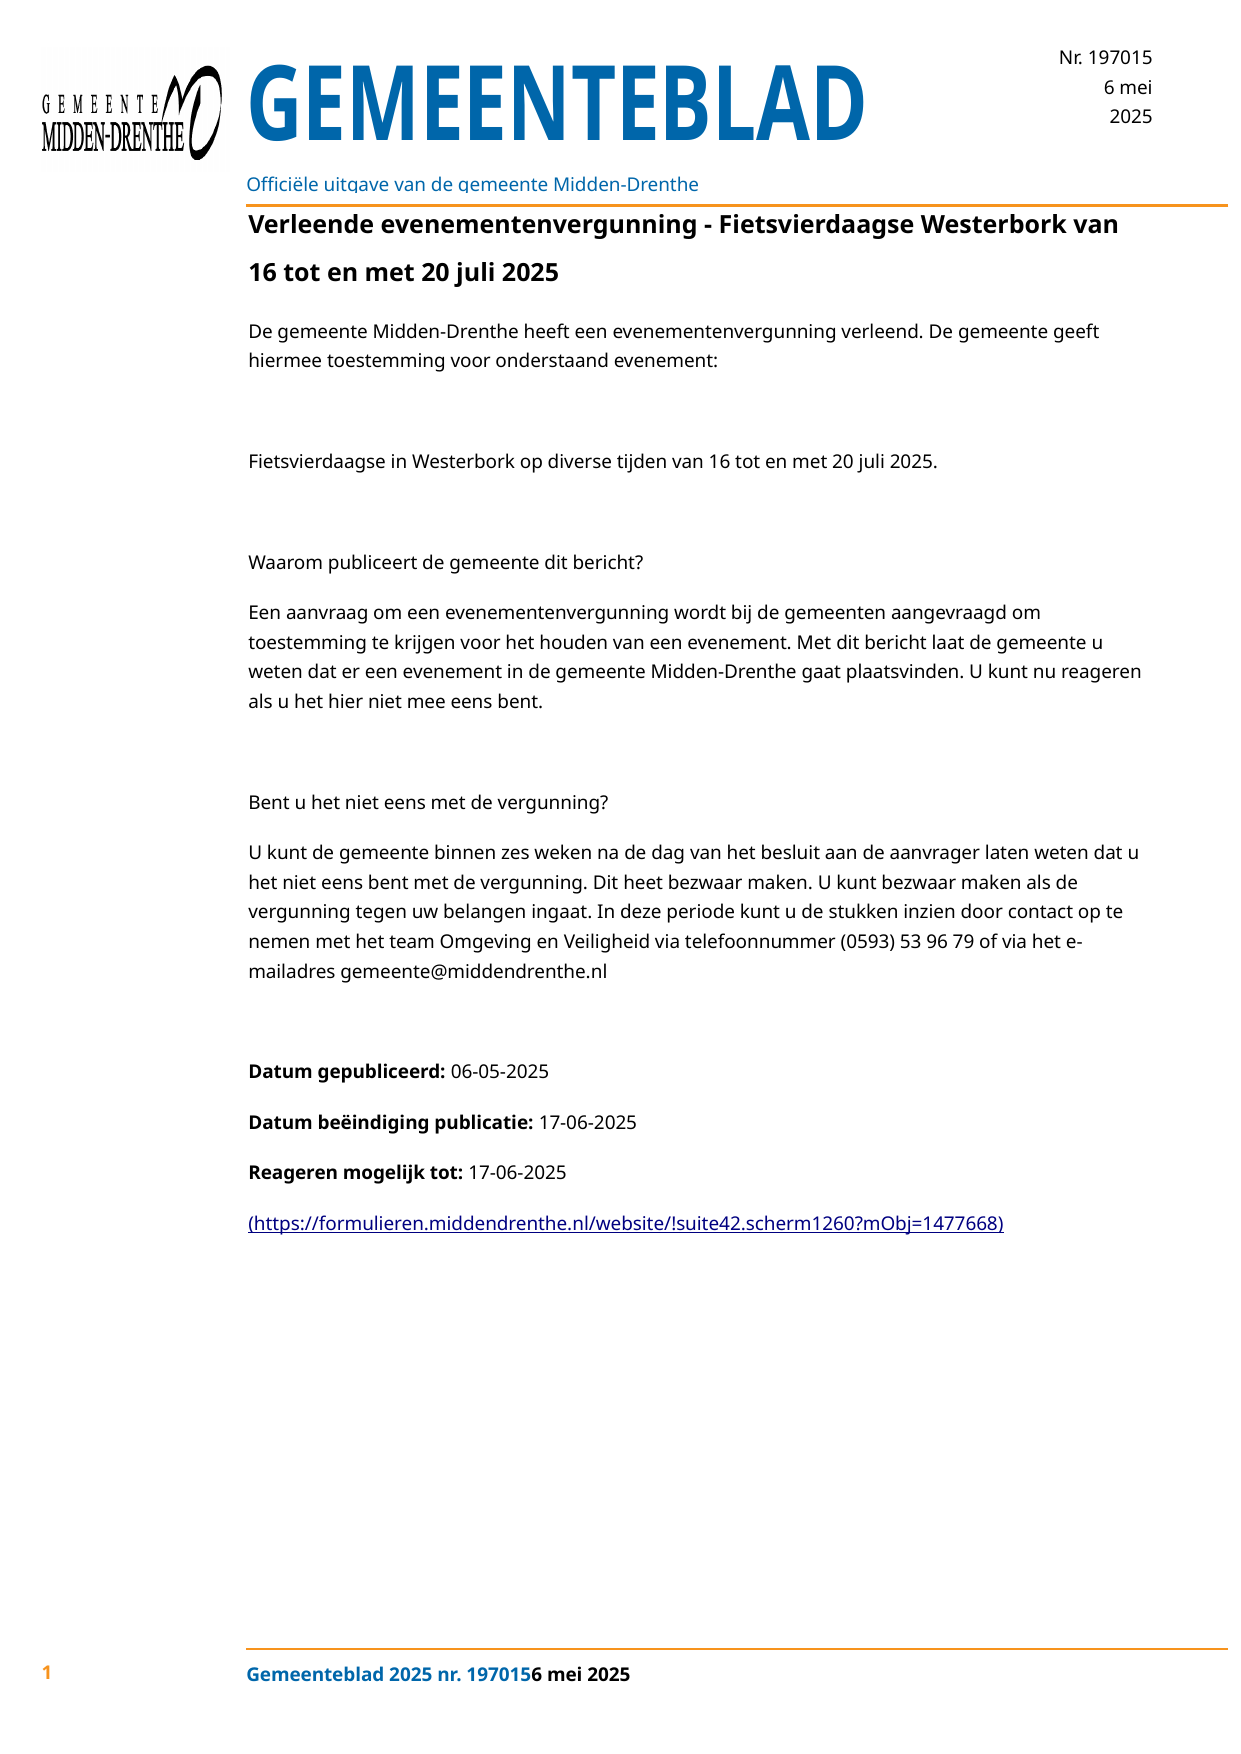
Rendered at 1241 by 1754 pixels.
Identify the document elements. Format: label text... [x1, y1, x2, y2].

text Datum beëindiging publicatie: 17-06-2025 [248, 1109, 1152, 1135]
text Waarom publiceert de gemeente dit bericht? [248, 549, 1152, 575]
text Reageren mogelijk tot: 17-06-2025 [248, 1159, 1152, 1185]
text U kunt de gemeente binnen zes weken na de dag van het besluit aan de aanvrager laten weten dat u het niet eens bent met de vergunning. Dit heet bezwaar maken. U kunt bezwaar maken als de vergunning tegen uw belangen ingaat. In deze periode kunt u de stukken inzien door contact op te nemen met het team Omgeving en Veiligheid via telefoonnummer (0593) 53 96 79 of via het e-mailadres gemeente@middendrenthe.nl [248, 839, 1152, 984]
text Verleende evenementenvergunning - Fietsvierdaagse Westerbork van 16 tot en met 20 juli 2025 [248, 207, 1152, 288]
picture [41, 47, 231, 172]
text (https://formulieren.middendrenthe.nl/website/!suite42.scherm1260?mObj=1477668) [248, 1210, 1152, 1236]
text De gemeente Midden-Drenthe heeft een evenementenvergunning verleend. De gemeente geeft hiermee toestemming voor onderstaand evenement: [248, 318, 1152, 373]
text Datum gepubliceerd: 06-05-2025 [248, 1059, 1152, 1084]
text Fietsvierdaagse in Westerbork op diverse tijden van 16 tot en met 20 juli 2025. [248, 448, 1152, 474]
text Een aanvraag om een evenementenvergunning wordt bij de gemeenten aangevraagd om toestemming te krijgen voor het houden van een evenement. Met dit bericht laat de gemeente u weten dat er een evenement in de gemeente Midden-Drenthe gaat plaatsvinden. U kunt nu reageren als u het hier niet mee eens bent. [248, 599, 1152, 714]
text Bent u het niet eens met de vergunning? [248, 789, 1152, 815]
